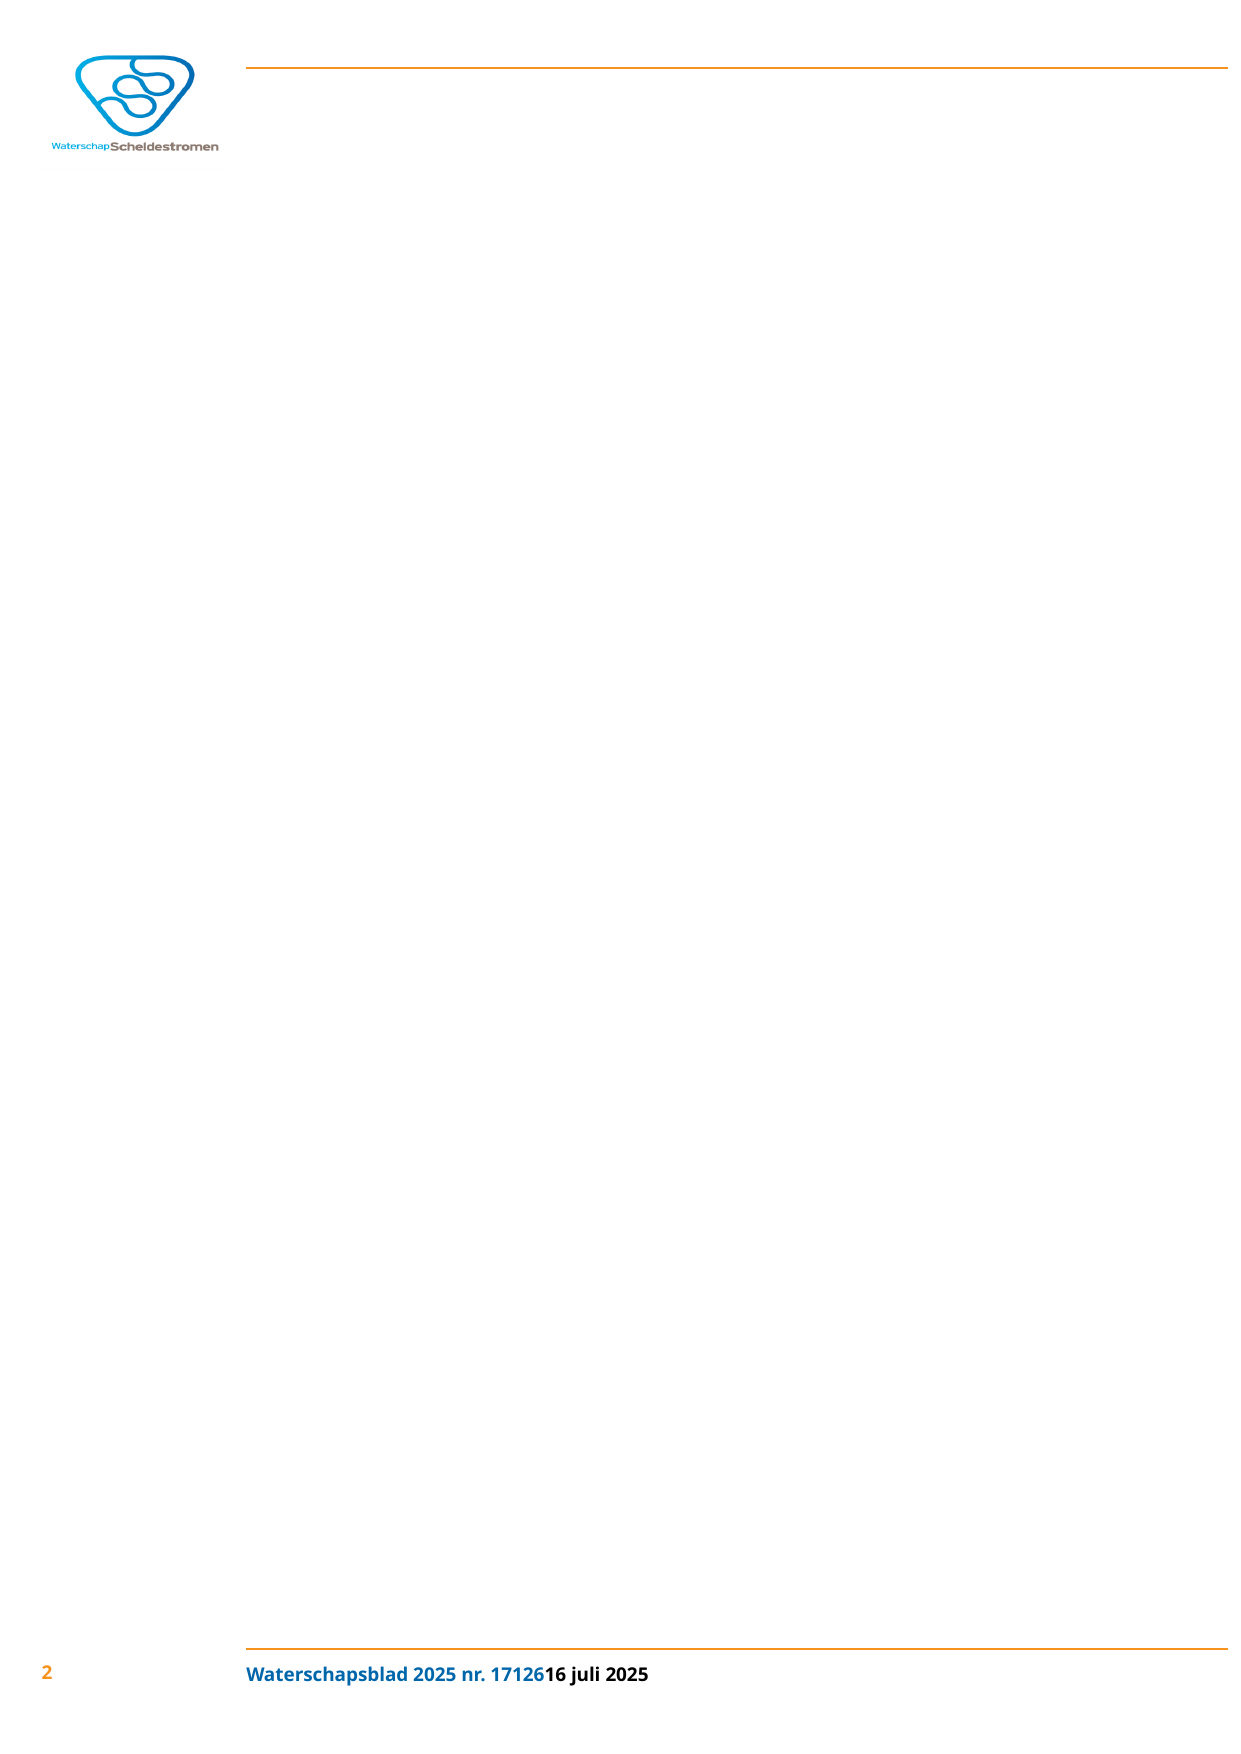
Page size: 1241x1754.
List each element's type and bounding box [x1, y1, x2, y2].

picture [41, 47, 231, 172]
